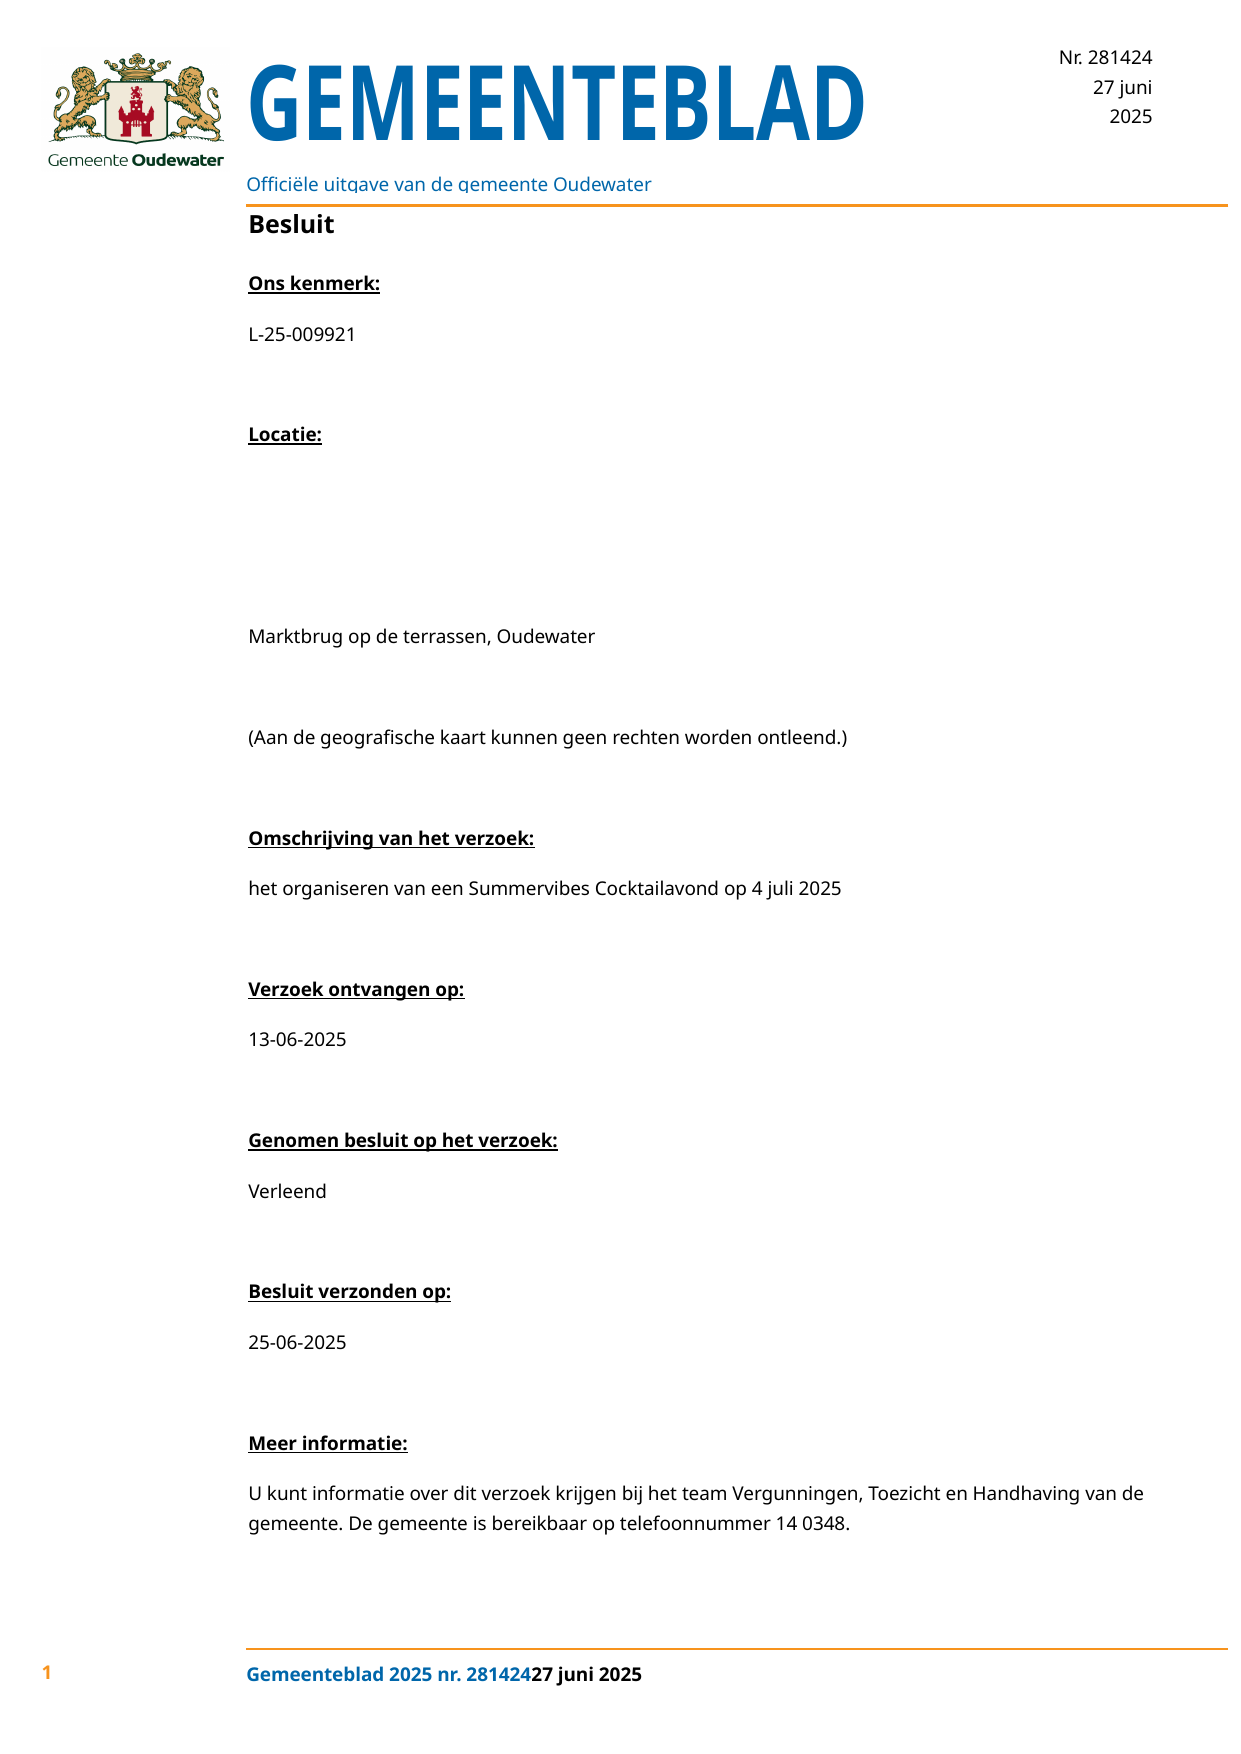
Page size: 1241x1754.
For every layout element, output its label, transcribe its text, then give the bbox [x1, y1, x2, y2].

text Locatie: [248, 422, 1152, 447]
text 13-06-2025 [248, 1027, 1152, 1052]
text 25-06-2025 [248, 1329, 1152, 1355]
text Ons kenmerk: [248, 270, 1152, 296]
text Marktbrug op de terrassen, Oudewater [248, 623, 1152, 649]
text (Aan de geografische kaart kunnen geen rechten worden ontleend.) [248, 724, 1152, 750]
text Verzoek ontvangen op: [248, 976, 1152, 1002]
text L-25-009921 [248, 321, 1152, 346]
text Besluit [248, 207, 1152, 241]
text het organiseren van een Summervibes Cocktailavond op 4 juli 2025 [248, 875, 1152, 901]
text Besluit verzonden op: [248, 1279, 1152, 1304]
text Omschrijving van het verzoek: [248, 825, 1152, 851]
text Verleend [248, 1178, 1152, 1203]
text Genomen besluit op het verzoek: [248, 1127, 1152, 1153]
picture [41, 47, 231, 172]
text Meer informatie: [248, 1430, 1152, 1456]
text U kunt informatie over dit verzoek krijgen bij het team Vergunningen, Toezicht en Handhaving van de gemeente. De gemeente is bereikbaar op telefoonnummer 14 0348. [248, 1480, 1152, 1536]
